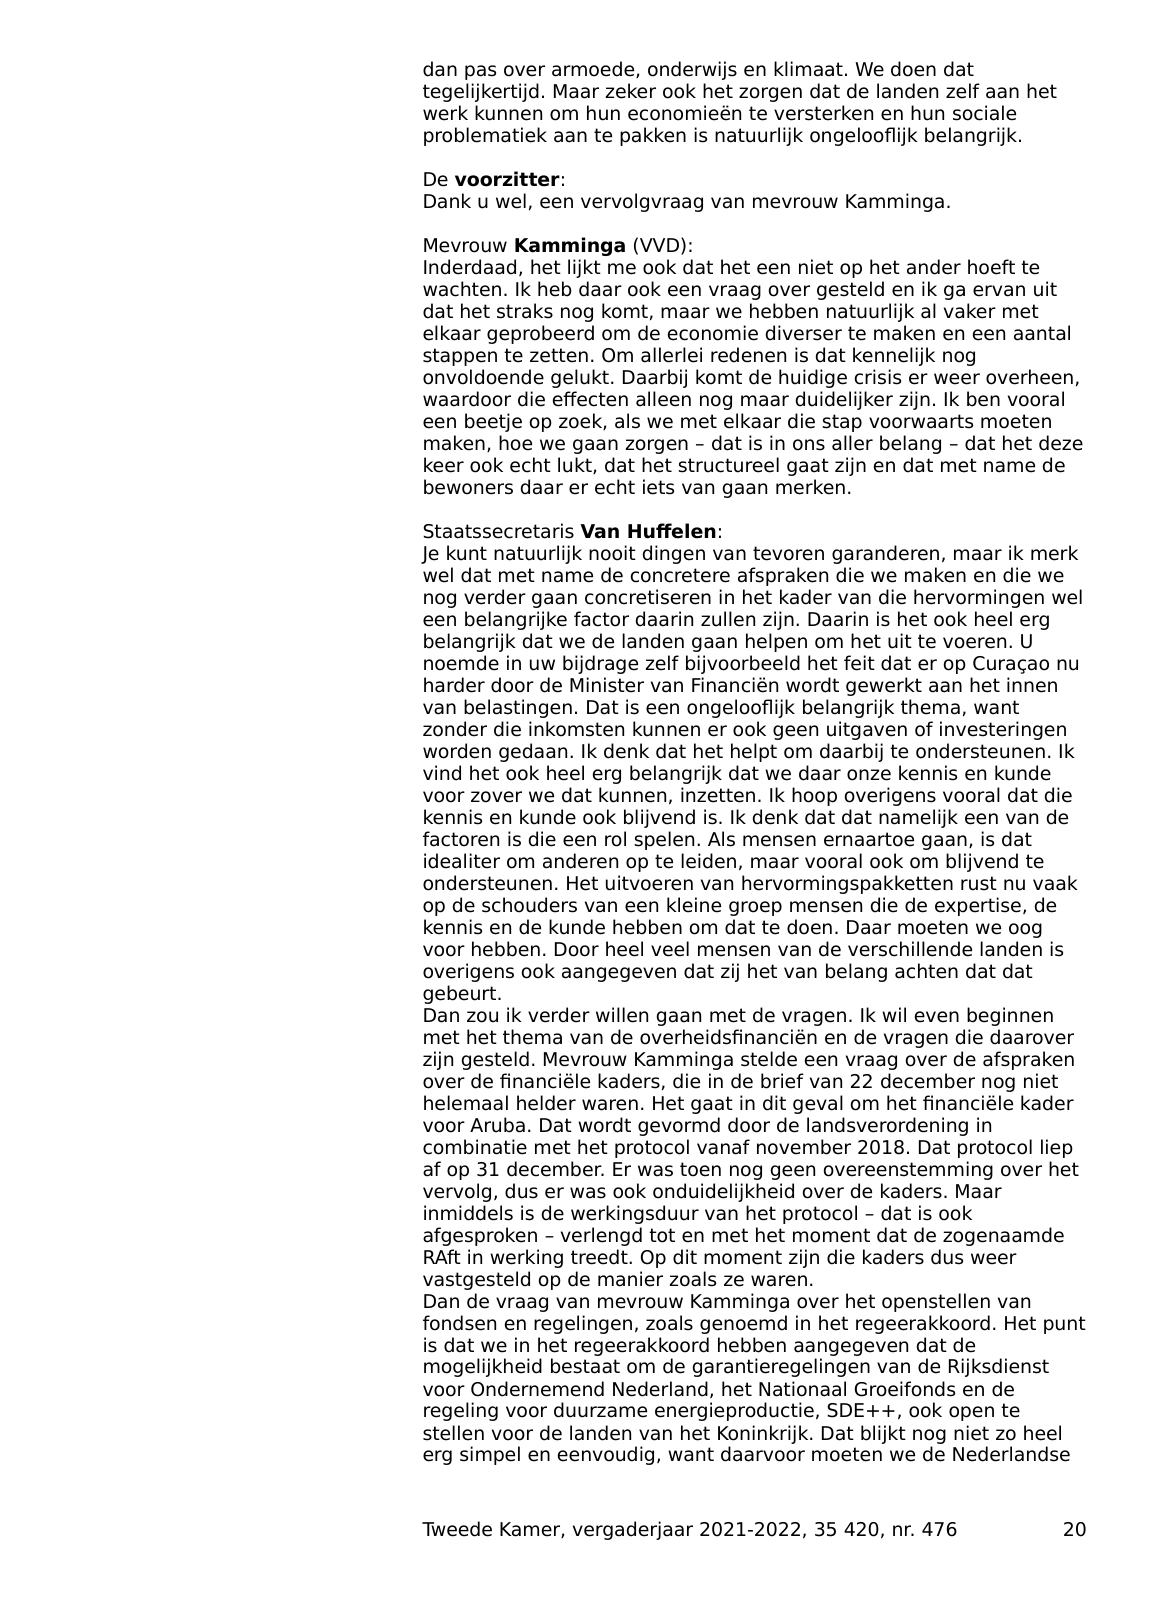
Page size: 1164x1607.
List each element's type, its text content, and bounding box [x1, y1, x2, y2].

text Dan de vraag van mevrouw Kamminga over het openstellen van fondsen en regelingen, zoals genoemd in het regeerakkoord. Het punt is dat we in het regeerakkoord hebben aangegeven dat de mogelijkheid bestaat om de garantieregelingen van de Rijksdienst voor Ondernemend Nederland, het Nationaal Groeifonds en de regeling voor duurzame energieproductie, SDE++, ook open te stellen voor de landen van het Koninkrijk. Dat blijkt nog niet zo heel erg simpel en eenvoudig, want daarvoor moeten we de Nederlandse [422, 1291, 1087, 1466]
text Dan zou ik verder willen gaan met de vragen. Ik wil even beginnen met het thema van de overheidsfinanciën en de vragen die daarover zijn gesteld. Mevrouw Kamminga stelde een vraag over de afspraken over de financiële kaders, die in de brief van 22 december nog niet helemaal helder waren. Het gaat in dit geval om het financiële kader voor Aruba. Dat wordt gevormd door de landsverordening in combinatie met het protocol vanaf november 2018. Dat protocol liep af op 31 december. Er was toen nog geen overeenstemming over het vervolg, dus er was ook onduidelijkheid over de kaders. Maar inmiddels is de werkingsduur van het protocol – dat is ook afgesproken – verlengd tot en met het moment dat de zogenaamde RAft in werking treedt. Op dit moment zijn die kaders dus weer vastgesteld op de manier zoals ze waren. [422, 1005, 1087, 1291]
text Mevrouw Kamminga (VVD): [422, 235, 1087, 257]
text Je kunt natuurlijk nooit dingen van tevoren garanderen, maar ik merk wel dat met name de concretere afspraken die we maken en die we nog verder gaan concretiseren in het kader van die hervormingen wel een belangrijke factor daarin zullen zijn. Daarin is het ook heel erg belangrijk dat we de landen gaan helpen om het uit te voeren. U noemde in uw bijdrage zelf bijvoorbeeld het feit dat er op Curaçao nu harder door de Minister van Financiën wordt gewerkt aan het innen van belastingen. Dat is een ongelooflijk belangrijk thema, want zonder die inkomsten kunnen er ook geen uitgaven of investeringen worden gedaan. Ik denk dat het helpt om daarbij te ondersteunen. Ik vind het ook heel erg belangrijk dat we daar onze kennis en kunde voor zover we dat kunnen, inzetten. Ik hoop overigens vooral dat die kennis en kunde ook blijvend is. Ik denk dat dat namelijk een van de factoren is die een rol spelen. Als mensen ernaartoe gaan, is dat idealiter om anderen op te leiden, maar vooral ook om blijvend te ondersteunen. Het uitvoeren van hervormingspakketten rust nu vaak op de schouders van een kleine groep mensen die de expertise, de kennis en de kunde hebben om dat te doen. Daar moeten we oog voor hebben. Door heel veel mensen van de verschillende landen is overigens ook aangegeven dat zij het van belang achten dat dat gebeurt. [422, 543, 1087, 1005]
text De voorzitter: [422, 169, 1087, 191]
text dan pas over armoede, onderwijs en klimaat. We doen dat tegelijkertijd. Maar zeker ook het zorgen dat de landen zelf aan het werk kunnen om hun economieën te versterken en hun sociale problematiek aan te pakken is natuurlijk ongelooflijk belangrijk. [422, 59, 1087, 147]
text Staatssecretaris Van Huffelen: [422, 521, 1087, 543]
text Dank u wel, een vervolgvraag van mevrouw Kamminga. [422, 191, 1087, 213]
text Inderdaad, het lijkt me ook dat het een niet op het ander hoeft te wachten. Ik heb daar ook een vraag over gesteld en ik ga ervan uit dat het straks nog komt, maar we hebben natuurlijk al vaker met elkaar geprobeerd om de economie diverser te maken en een aantal stappen te zetten. Om allerlei redenen is dat kennelijk nog onvoldoende gelukt. Daarbij komt de huidige crisis er weer overheen, waardoor die effecten alleen nog maar duidelijker zijn. Ik ben vooral een beetje op zoek, als we met elkaar die stap voorwaarts moeten maken, hoe we gaan zorgen – dat is in ons aller belang – dat het deze keer ook echt lukt, dat het structureel gaat zijn en dat met name de bewoners daar er echt iets van gaan merken. [422, 257, 1087, 499]
